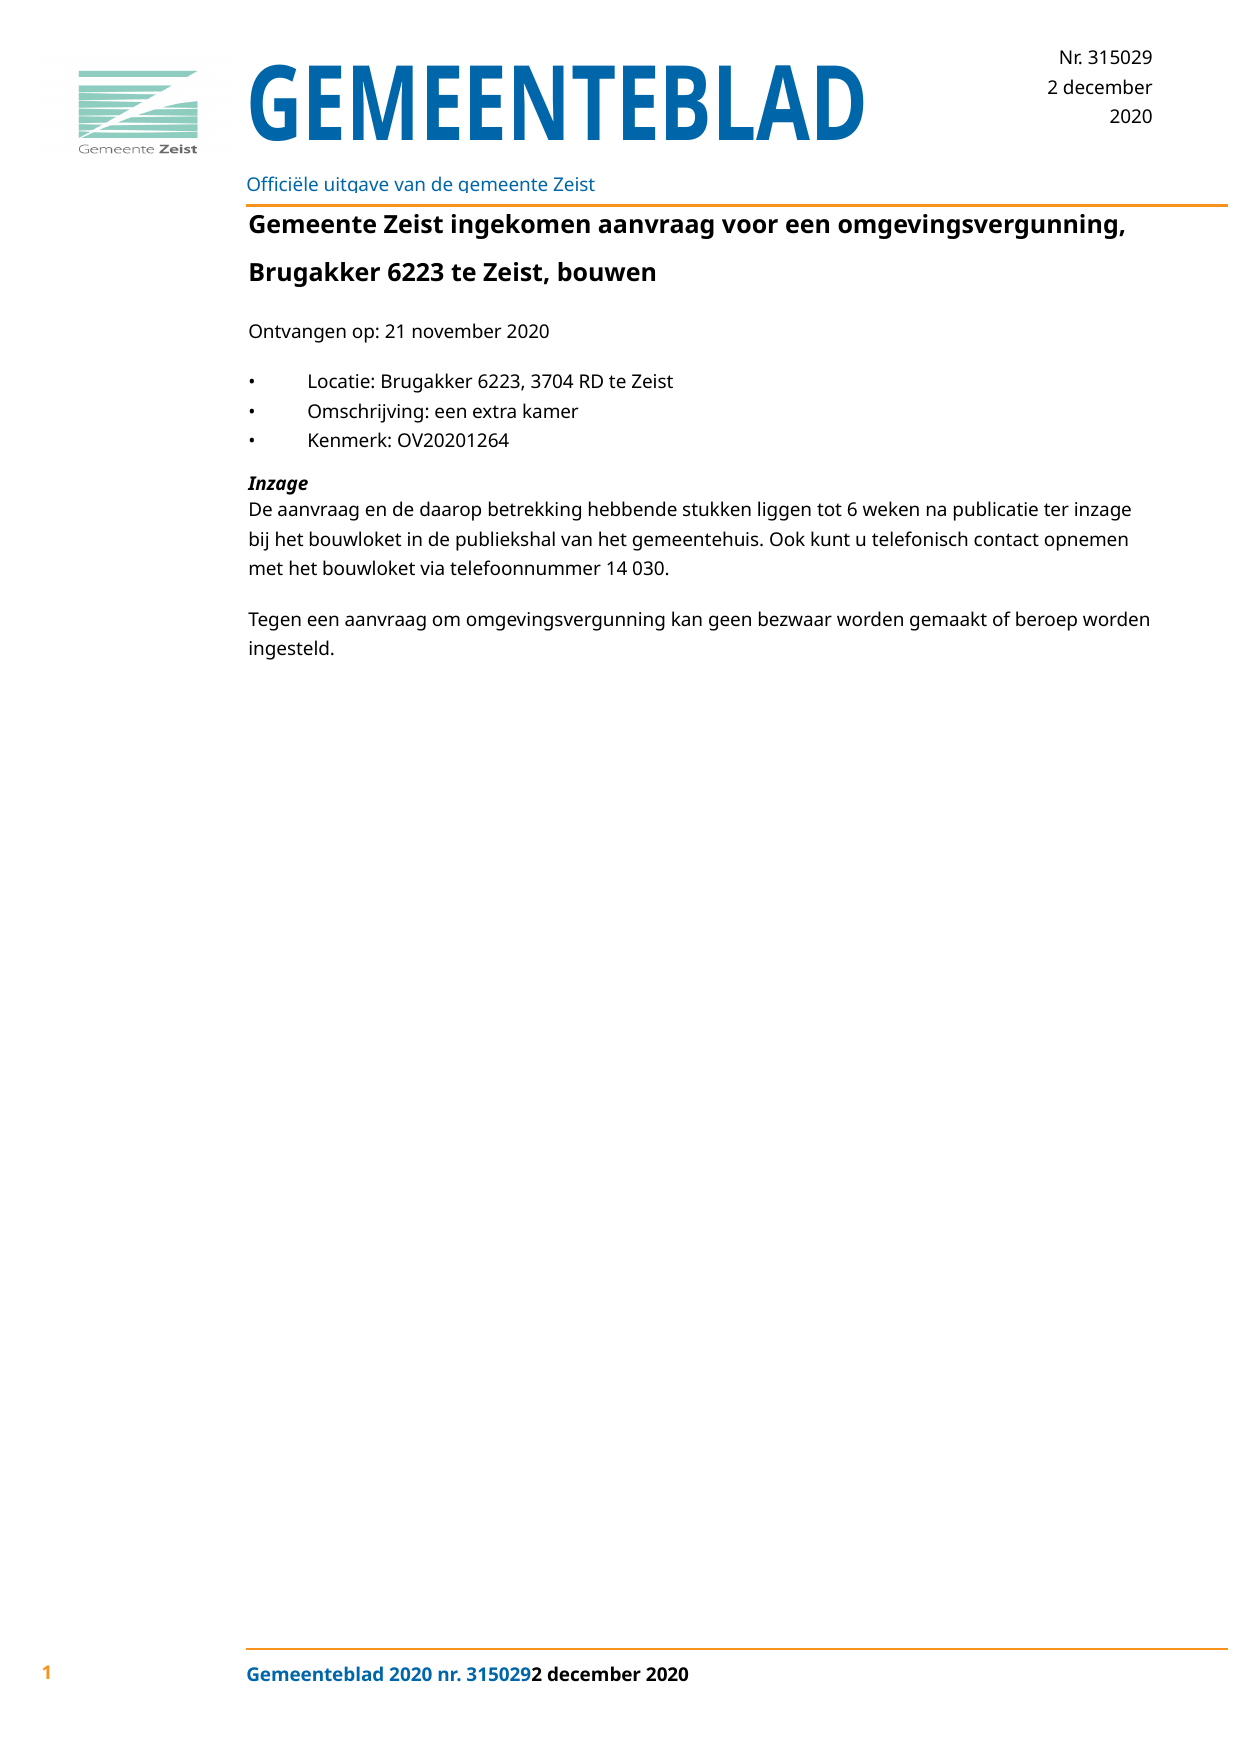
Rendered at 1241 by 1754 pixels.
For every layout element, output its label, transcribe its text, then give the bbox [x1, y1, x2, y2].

text Gemeente Zeist ingekomen aanvraag voor een omgevingsvergunning, Brugakker 6223 te Zeist, bouwen [248, 207, 1152, 288]
picture [41, 47, 231, 172]
text De aanvraag en de daarop betrekking hebbende stukken liggen tot 6 weken na publicatie ter inzage bij het bouwloket in de publiekshal van het gemeentehuis. Ook kunt u telefonisch contact opnemen met het bouwloket via telefoonnummer 14 030. [248, 496, 1152, 581]
list Omschrijving: een extra kamer [248, 398, 1152, 424]
list Locatie: Brugakker 6223, 3704 RD te Zeist [248, 368, 1152, 394]
list Kenmerk: OV20201264 [248, 427, 1152, 453]
text Inzage [248, 471, 1152, 496]
text Tegen een aanvraag om omgevingsvergunning kan geen bezwaar worden gemaakt of beroep worden ingesteld. [248, 606, 1152, 661]
text Ontvangen op: 21 november 2020 [248, 318, 1152, 344]
